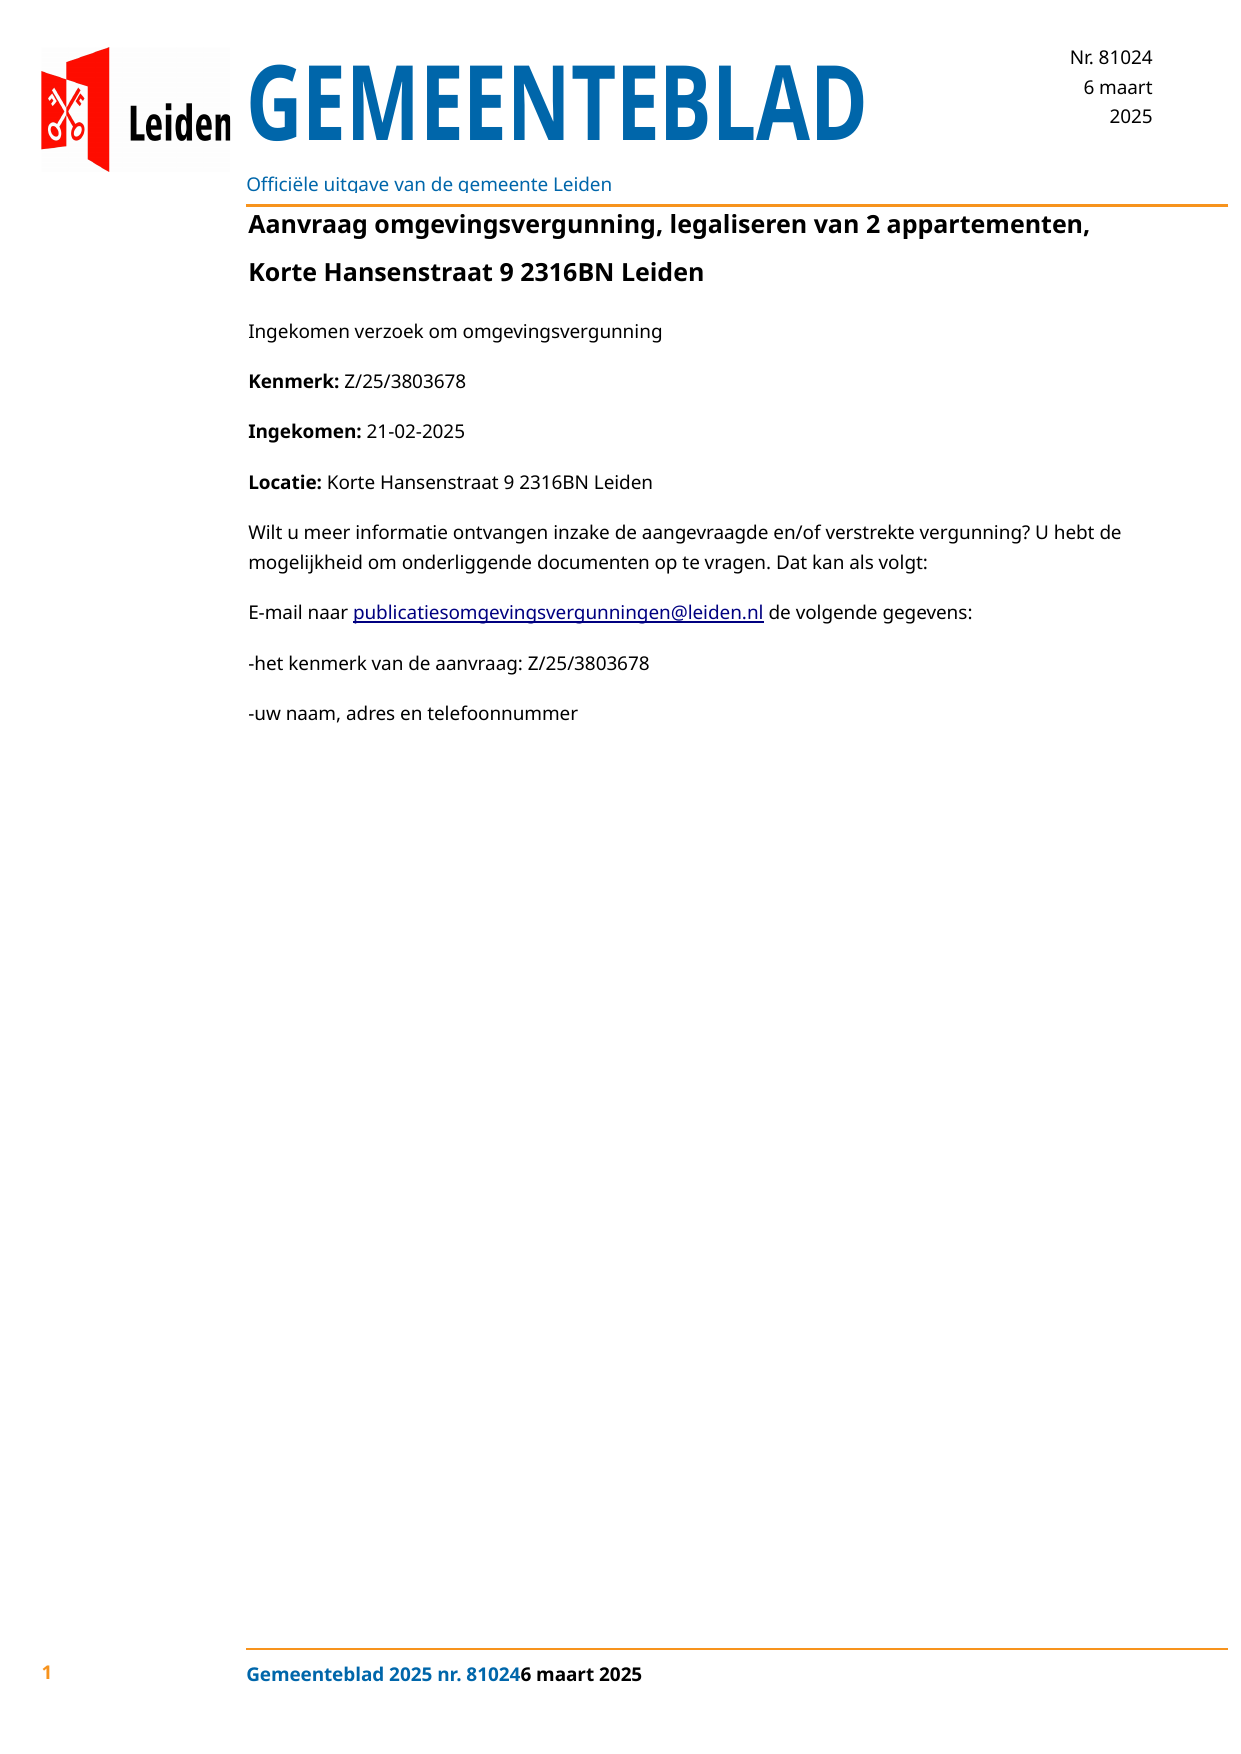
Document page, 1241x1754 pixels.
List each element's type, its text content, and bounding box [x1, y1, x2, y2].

text E-mail naar publicatiesomgevingsvergunningen@leiden.nl de volgende gegevens: [248, 599, 1152, 625]
text Locatie: Korte Hansenstraat 9 2316BN Leiden [248, 469, 1152, 495]
text Wilt u meer informatie ontvangen inzake de aangevraagde en/of verstrekte vergunning? U hebt de mogelijkheid om onderliggende documenten op te vragen. Dat kan als volgt: [248, 519, 1152, 575]
text Ingekomen: 21-02-2025 [248, 419, 1152, 444]
text Kenmerk: Z/25/3803678 [248, 368, 1152, 394]
text -uw naam, adres en telefoonnummer [248, 700, 1152, 726]
text Ingekomen verzoek om omgevingsvergunning [248, 318, 1152, 344]
text Aanvraag omgevingsvergunning, legaliseren van 2 appartementen, Korte Hansenstraat 9 2316BN Leiden [248, 207, 1152, 288]
text -het kenmerk van de aanvraag: Z/25/3803678 [248, 650, 1152, 676]
picture [41, 47, 231, 172]
